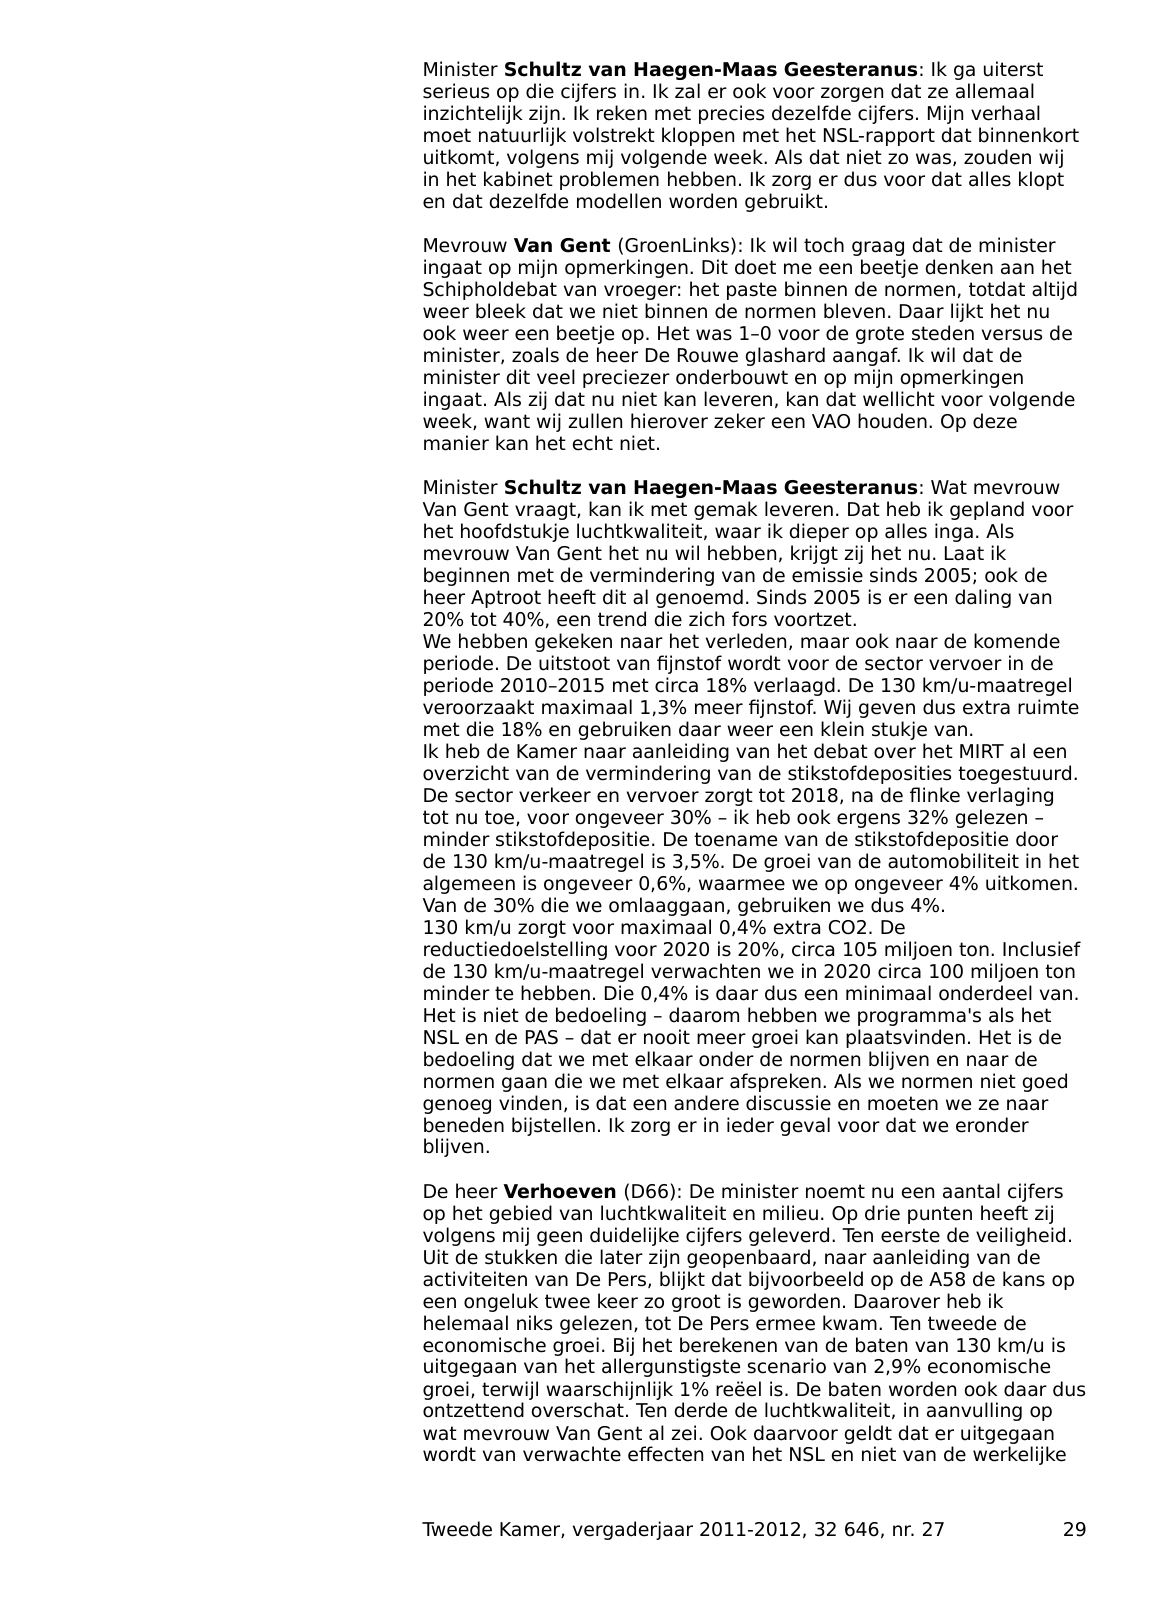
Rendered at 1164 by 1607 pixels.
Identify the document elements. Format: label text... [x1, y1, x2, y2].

text We hebben gekeken naar het verleden, maar ook naar de komende periode. De uitstoot van fijnstof wordt voor de sector vervoer in de periode 2010–2015 met circa 18% verlaagd. De 130 km/u-maatregel veroorzaakt maximaal 1,3% meer fijnstof. Wij geven dus extra ruimte met die 18% en gebruiken daar weer een klein stukje van. [422, 631, 1087, 741]
text Ik heb de Kamer naar aanleiding van het debat over het MIRT al een overzicht van de vermindering van de stikstofdeposities toegestuurd. De sector verkeer en vervoer zorgt tot 2018, na de flinke verlaging tot nu toe, voor ongeveer 30% – ik heb ook ergens 32% gelezen – minder stikstofdepositie. De toename van de stikstofdepositie door de 130 km/u-maatregel is 3,5%. De groei van de automobiliteit in het algemeen is ongeveer 0,6%, waarmee we op ongeveer 4% uitkomen. Van de 30% die we omlaaggaan, gebruiken we dus 4%. [422, 741, 1087, 917]
text Het is niet de bedoeling – daarom hebben we programma's als het NSL en de PAS – dat er nooit meer groei kan plaatsvinden. Het is de bedoeling dat we met elkaar onder de normen blijven en naar de normen gaan die we met elkaar afspreken. Als we normen niet goed genoeg vinden, is dat een andere discussie en moeten we ze naar beneden bijstellen. Ik zorg er in ieder geval voor dat we eronder blijven. [422, 1004, 1087, 1158]
text De heer Verhoeven (D66): De minister noemt nu een aantal cijfers op het gebied van luchtkwaliteit en milieu. Op drie punten heeft zij volgens mij geen duidelijke cijfers geleverd. Ten eerste de veiligheid. Uit de stukken die later zijn geopenbaard, naar aanleiding van de activiteiten van De Pers, blijkt dat bijvoorbeeld op de A58 de kans op een ongeluk twee keer zo groot is geworden. Daarover heb ik helemaal niks gelezen, tot De Pers ermee kwam. Ten tweede de economische groei. Bij het berekenen van de baten van 130 km/u is uitgegaan van het allergunstigste scenario van 2,9% economische groei, terwijl waarschijnlijk 1% reëel is. De baten worden ook daar dus ontzettend overschat. Ten derde de luchtkwaliteit, in aanvulling op wat mevrouw Van Gent al zei. Ook daarvoor geldt dat er uitgegaan wordt van verwachte effecten van het NSL en niet van de werkelijke [422, 1181, 1087, 1466]
text Minister Schultz van Haegen-Maas Geesteranus: Wat mevrouw Van Gent vraagt, kan ik met gemak leveren. Dat heb ik gepland voor het hoofdstukje luchtkwaliteit, waar ik dieper op alles inga. Als mevrouw Van Gent het nu wil hebben, krijgt zij het nu. Laat ik beginnen met de vermindering van de emissie sinds 2005; ook de heer Aptroot heeft dit al genoemd. Sinds 2005 is er een daling van 20% tot 40%, een trend die zich fors voortzet. [422, 477, 1087, 631]
text Minister Schultz van Haegen-Maas Geesteranus: Ik ga uiterst serieus op die cijfers in. Ik zal er ook voor zorgen dat ze allemaal inzichtelijk zijn. Ik reken met precies dezelfde cijfers. Mijn verhaal moet natuurlijk volstrekt kloppen met het NSL-rapport dat binnenkort uitkomt, volgens mij volgende week. Als dat niet zo was, zouden wij in het kabinet problemen hebben. Ik zorg er dus voor dat alles klopt en dat dezelfde modellen worden gebruikt. [422, 59, 1087, 213]
text 130 km/u zorgt voor maximaal 0,4% extra CO2. De reductiedoelstelling voor 2020 is 20%, circa 105 miljoen ton. Inclusief de 130 km/u-maatregel verwachten we in 2020 circa 100 miljoen ton minder te hebben. Die 0,4% is daar dus een minimaal onderdeel van. [422, 917, 1087, 1004]
text Mevrouw Van Gent (GroenLinks): Ik wil toch graag dat de minister ingaat op mijn opmerkingen. Dit doet me een beetje denken aan het Schipholdebat van vroeger: het paste binnen de normen, totdat altijd weer bleek dat we niet binnen de normen bleven. Daar lijkt het nu ook weer een beetje op. Het was 1–0 voor de grote steden versus de minister, zoals de heer De Rouwe glashard aangaf. Ik wil dat de minister dit veel preciezer onderbouwt en op mijn opmerkingen ingaat. Als zij dat nu niet kan leveren, kan dat wellicht voor volgende week, want wij zullen hierover zeker een VAO houden. Op deze manier kan het echt niet. [422, 235, 1087, 455]
